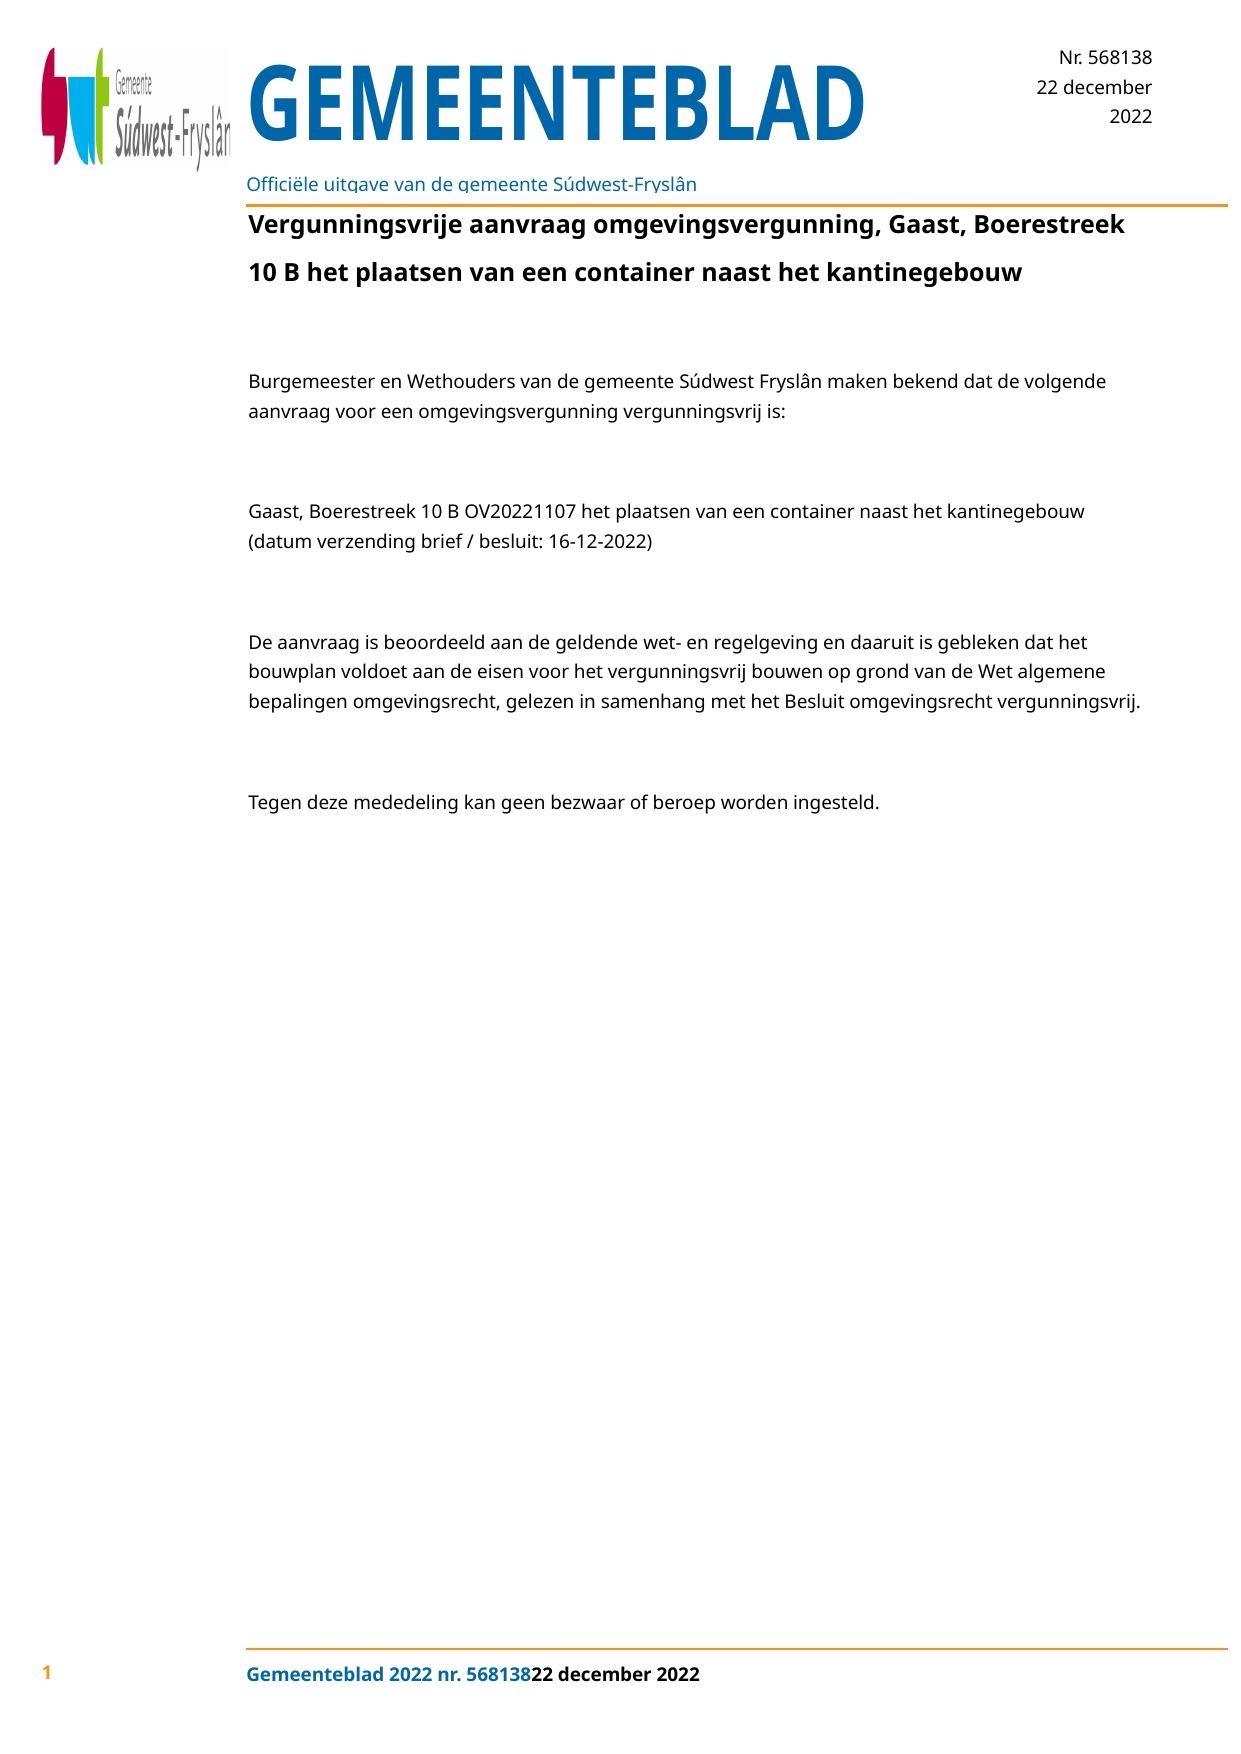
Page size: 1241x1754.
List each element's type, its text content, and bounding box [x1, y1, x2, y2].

text Burgemeester en Wethouders van de gemeente Súdwest Fryslân maken bekend dat de volgende aanvraag voor een omgevingsvergunning vergunningsvrij is: [248, 368, 1152, 424]
text De aanvraag is beoordeeld aan de geldende wet- en regelgeving en daaruit is gebleken dat het bouwplan voldoet aan de eisen voor het vergunningsvrij bouwen op grond van de Wet algemene bepalingen omgevingsrecht, gelezen in samenhang met het Besluit omgevingsrecht vergunningsvrij. [248, 629, 1152, 714]
text Gaast, Boerestreek 10 B OV20221107 het plaatsen van een container naast het kantinegebouw (datum verzending brief / besluit: 16-12-2022) [248, 499, 1152, 554]
text Tegen deze mededeling kan geen bezwaar of beroep worden ingesteld. [248, 789, 1152, 815]
picture [41, 47, 231, 172]
text Vergunningsvrije aanvraag omgevingsvergunning, Gaast, Boerestreek 10 B het plaatsen van een container naast het kantinegebouw [248, 207, 1152, 288]
